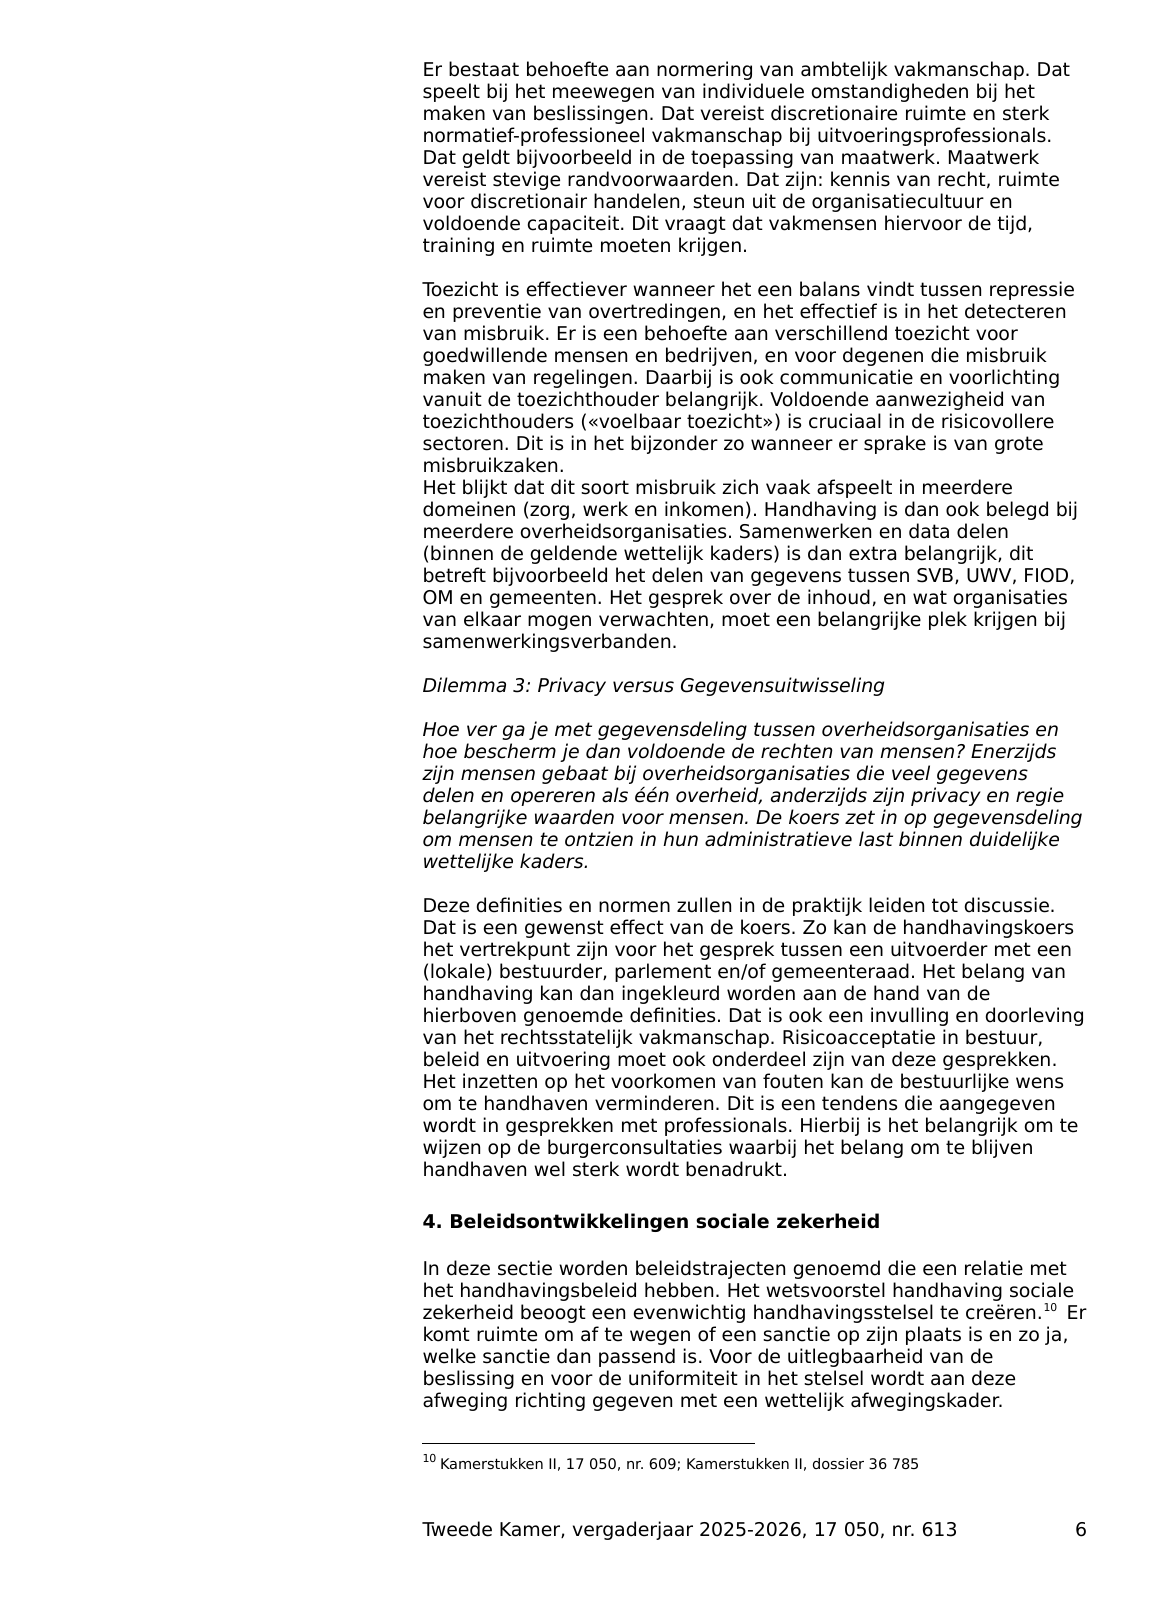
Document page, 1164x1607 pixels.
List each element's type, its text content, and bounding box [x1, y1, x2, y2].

subtitle 4. Beleidsontwikkelingen sociale zekerheid [422, 1211, 1087, 1233]
text Deze definities en normen zullen in de praktijk leiden tot discussie. Dat is een gewenst effect van de koers. Zo kan de handhavingskoers het vertrekpunt zijn voor het gesprek tussen een uitvoerder met een (lokale) bestuurder, parlement en/of gemeenteraad. Het belang van handhaving kan dan ingekleurd worden aan de hand van de hierboven genoemde definities. Dat is ook een invulling en doorleving van het rechtsstatelijk vakmanschap. Risicoacceptatie in bestuur, beleid en uitvoering moet ook onderdeel zijn van deze gesprekken. Het inzetten op het voorkomen van fouten kan de bestuurlijke wens om te handhaven verminderen. Dit is een tendens die aangegeven wordt in gesprekken met professionals. Hierbij is het belangrijk om te wijzen op de burgerconsultaties waarbij het belang om te blijven handhaven wel sterk wordt benadrukt. [422, 895, 1087, 1181]
subtitle Dilemma 3: Privacy versus Gegevensuitwisseling [422, 675, 1087, 697]
text Toezicht is effectiever wanneer het een balans vindt tussen repressie en preventie van overtredingen, en het effectief is in het detecteren van misbruik. Er is een behoefte aan verschillend toezicht voor goedwillende mensen en bedrijven, en voor degenen die misbruik maken van regelingen. Daarbij is ook communicatie en voorlichting vanuit de toezichthouder belangrijk. Voldoende aanwezigheid van toezichthouders («voelbaar toezicht») is cruciaal in de risicovollere sectoren. Dit is in het bijzonder zo wanneer er sprake is van grote misbruikzaken. [422, 279, 1087, 477]
text In deze sectie worden beleidstrajecten genoemd die een relatie met het handhavingsbeleid hebben. Het wetsvoorstel handhaving sociale zekerheid beoogt een evenwichtig handhavingsstelsel te creëren. Er komt ruimte om af te wegen of een sanctie op zijn plaats is en zo ja, welke sanctie dan passend is. Voor de uitlegbaarheid van de beslissing en voor de uniformiteit in het stelsel wordt aan deze afweging richting gegeven met een wettelijk afwegingskader. [422, 1258, 1087, 1412]
text Het blijkt dat dit soort misbruik zich vaak afspeelt in meerdere domeinen (zorg, werk en inkomen). Handhaving is dan ook belegd bij meerdere overheidsorganisaties. Samenwerken en data delen (binnen de geldende wettelijk kaders) is dan extra belangrijk, dit betreft bijvoorbeeld het delen van gegevens tussen SVB, UWV, FIOD, OM en gemeenten. Het gesprek over de inhoud, en wat organisaties van elkaar mogen verwachten, moet een belangrijke plek krijgen bij samenwerkingsverbanden. [422, 477, 1087, 653]
text Hoe ver ga je met gegevensdeling tussen overheidsorganisaties en hoe bescherm je dan voldoende de rechten van mensen? Enerzijds zijn mensen gebaat bij overheidsorganisaties die veel gegevens delen en opereren als één overheid, anderzijds zijn privacy en regie belangrijke waarden voor mensen. De koers zet in op gegevensdeling om mensen te ontzien in hun administratieve last binnen duidelijke wettelijke kaders. [422, 719, 1087, 873]
text Er bestaat behoefte aan normering van ambtelijk vakmanschap. Dat speelt bij het meewegen van individuele omstandigheden bij het maken van beslissingen. Dat vereist discretionaire ruimte en sterk normatief-professioneel vakmanschap bij uitvoeringsprofessionals. Dat geldt bijvoorbeeld in de toepassing van maatwerk. Maatwerk vereist stevige randvoorwaarden. Dat zijn: kennis van recht, ruimte voor discretionair handelen, steun uit de organisatiecultuur en voldoende capaciteit. Dit vraagt dat vakmensen hiervoor de tijd, training en ruimte moeten krijgen. [422, 59, 1087, 257]
text Kamerstukken II, 17 050, nr. 609; Kamerstukken II, dossier 36 785 [422, 1452, 1087, 1474]
